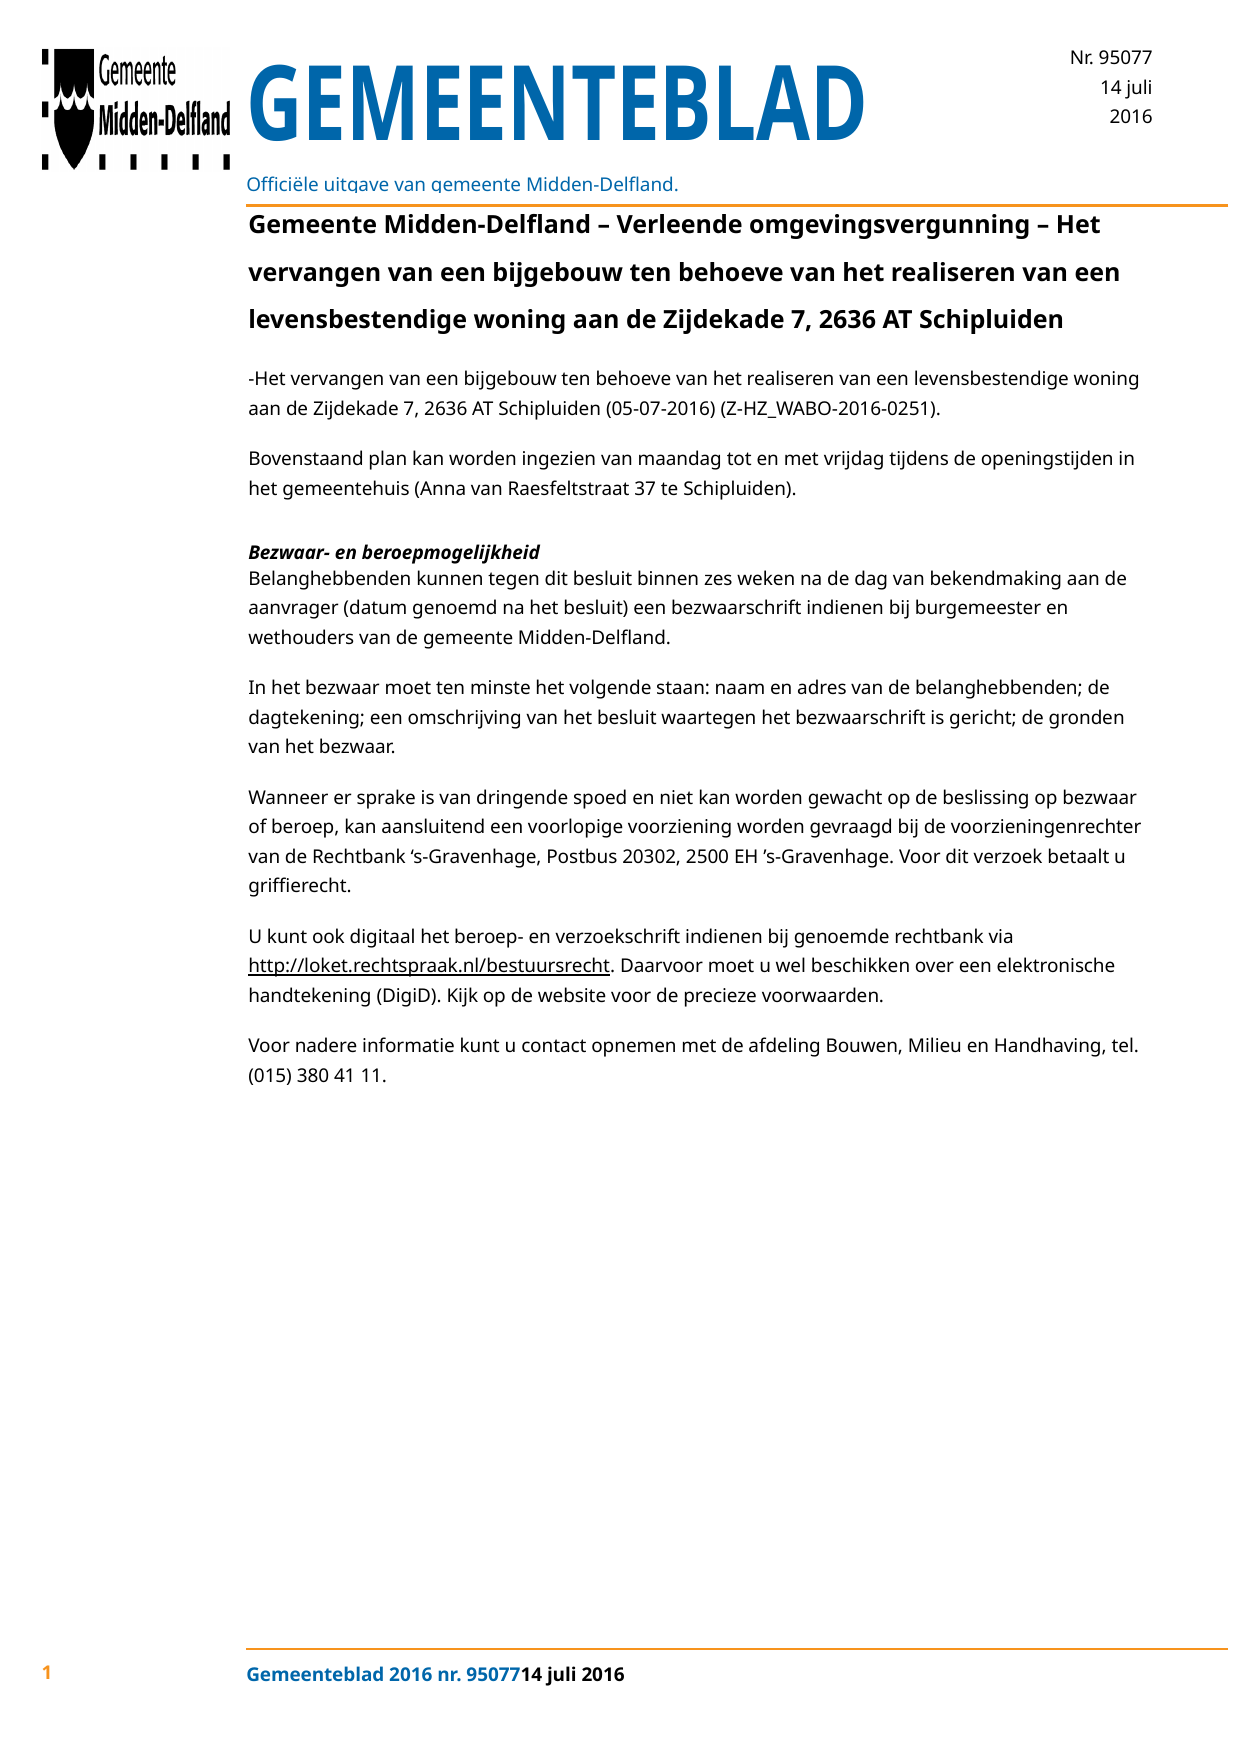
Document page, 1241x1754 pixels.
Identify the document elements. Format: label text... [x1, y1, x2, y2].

text In het bezwaar moet ten minste het volgende staan: naam en adres van de belanghebbenden; de dagtekening; een omschrijving van het besluit waartegen het bezwaarschrift is gericht; de gronden van het bezwaar. [248, 674, 1152, 759]
picture [41, 47, 231, 172]
text U kunt ook digitaal het beroep- en verzoekschrift indienen bij genoemde rechtbank via http://loket.rechtspraak.nl/bestuursrecht. Daarvoor moet u wel beschikken over een elektronische handtekening (DigiD). Kijk op de website voor de precieze voorwaarden. [248, 923, 1152, 1008]
text Voor nadere informatie kunt u contact opnemen met de afdeling Bouwen, Milieu en Handhaving, tel. (015) 380 41 11. [248, 1033, 1152, 1088]
text -Het vervangen van een bijgebouw ten behoeve van het realiseren van een levensbestendige woning aan de Zijdekade 7, 2636 AT Schipluiden (05-07-2016) (Z-HZ_WABO-2016-0251). [248, 366, 1152, 421]
text Gemeente Midden-Delfland – Verleende omgevingsvergunning – Het vervangen van een bijgebouw ten behoeve van het realiseren van een levensbestendige woning aan de Zijdekade 7, 2636 AT Schipluiden [248, 207, 1152, 336]
text Bovenstaand plan kan worden ingezien van maandag tot en met vrijdag tijdens de openingstijden in het gemeentehuis (Anna van Raesfeltstraat 37 te Schipluiden). [248, 446, 1152, 501]
text Wanneer er sprake is van dringende spoed en niet kan worden gewacht op de beslissing op bezwaar of beroep, kan aansluitend een voorlopige voorziening worden gevraagd bij de voorzieningenrechter van de Rechtbank ‘s-Gravenhage, Postbus 20302, 2500 EH ’s-Gravenhage. Voor dit verzoek betaalt u griffierecht. [248, 784, 1152, 898]
text Bezwaar- en beroepmogelijkheid [248, 539, 1152, 565]
text Belanghebbenden kunnen tegen dit besluit binnen zes weken na de dag van bekendmaking aan de aanvrager (datum genoemd na het besluit) een bezwaarschrift indienen bij burgemeester en wethouders van de gemeente Midden-Delfland. [248, 565, 1152, 650]
